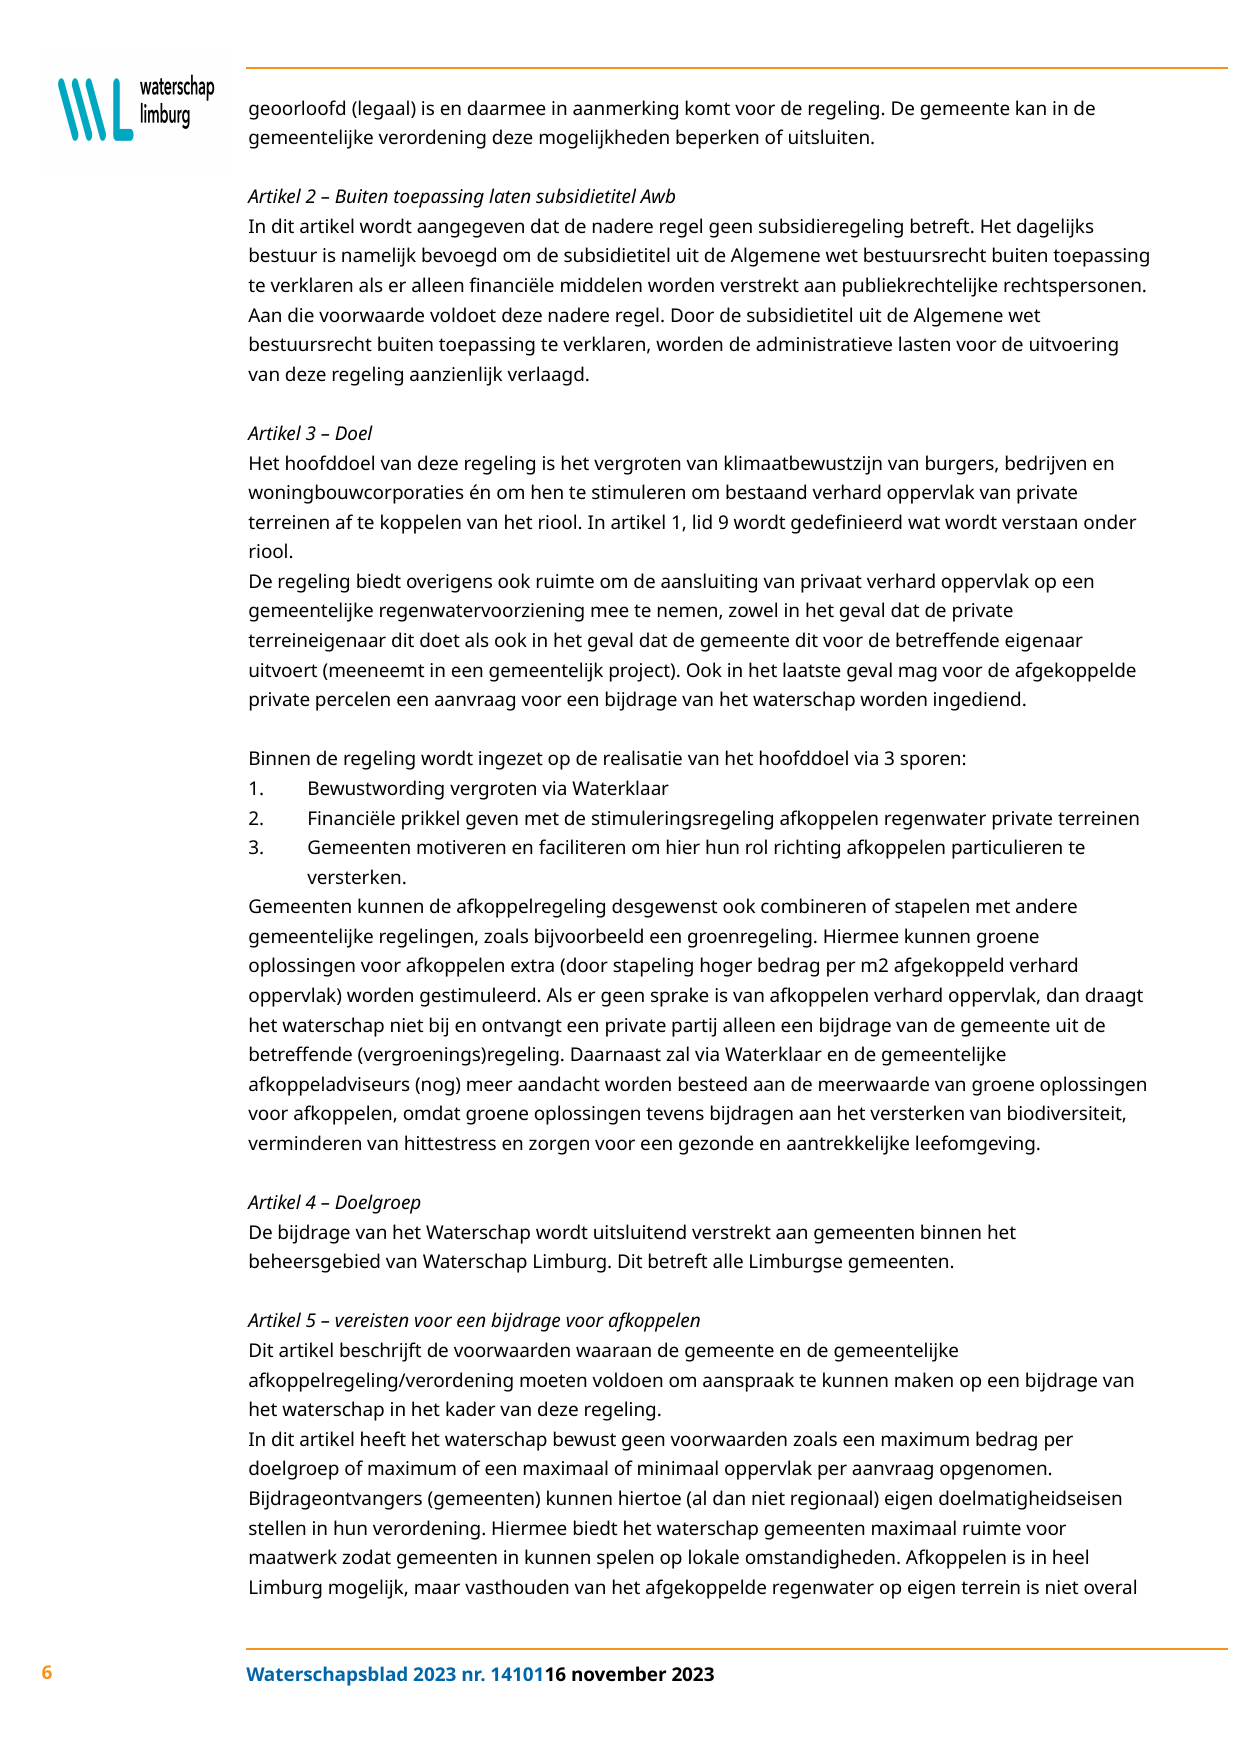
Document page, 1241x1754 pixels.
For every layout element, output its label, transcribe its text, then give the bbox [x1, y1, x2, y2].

text Dit artikel beschrijft de voorwaarden waaraan de gemeente en de gemeentelijke afkoppelregeling/verordening moeten voldoen om aanspraak te kunnen maken op een bijdrage van het waterschap in het kader van deze regeling. [248, 1337, 1152, 1422]
list Bewustwording vergroten via Waterklaar [248, 775, 1152, 801]
text Artikel 5 – vereisten voor een bijdrage voor afkoppelen [248, 1308, 1152, 1333]
text Artikel 3 – Doel [248, 420, 1152, 446]
list Financiële prikkel geven met de stimuleringsregeling afkoppelen regenwater private terreinen [248, 805, 1152, 831]
text Gemeenten kunnen de afkoppelregeling desgewenst ook combineren of stapelen met andere gemeentelijke regelingen, zoals bijvoorbeeld een groenregeling. Hiermee kunnen groene oplossingen voor afkoppelen extra (door stapeling hoger bedrag per m2 afgekoppeld verhard oppervlak) worden gestimuleerd. Als er geen sprake is van afkoppelen verhard oppervlak, dan draagt het waterschap niet bij en ontvangt een private partij alleen een bijdrage van de gemeente uit de betreffende (vergroenings)regeling. Daarnaast zal via Waterklaar en de gemeentelijke afkoppeladviseurs (nog) meer aandacht worden besteed aan de meerwaarde van groene oplossingen voor afkoppelen, omdat groene oplossingen tevens bijdragen aan het versterken van biodiversiteit, verminderen van hittestress en zorgen voor een gezonde en aantrekkelijke leefomgeving. [248, 893, 1152, 1156]
picture [41, 47, 231, 172]
text In dit artikel heeft het waterschap bewust geen voorwaarden zoals een maximum bedrag per doelgroep of maximum of een maximaal of minimaal oppervlak per aanvraag opgenomen. Bijdrageontvangers (gemeenten) kunnen hiertoe (al dan niet regionaal) eigen doelmatigheidseisen stellen in hun verordening. Hiermee biedt het waterschap gemeenten maximaal ruimte voor maatwerk zodat gemeenten in kunnen spelen op lokale omstandigheden. Afkoppelen is in heel Limburg mogelijk, maar vasthouden van het afgekoppelde regenwater op eigen terrein is niet overal [248, 1426, 1152, 1600]
text Het hoofddoel van deze regeling is het vergroten van klimaatbewustzijn van burgers, bedrijven en woningbouwcorporaties én om hen te stimuleren om bestaand verhard oppervlak van private terreinen af te koppelen van het riool. In artikel 1, lid 9 wordt gedefinieerd wat wordt verstaan onder riool. [248, 450, 1152, 564]
list Gemeenten motiveren en faciliteren om hier hun rol richting afkoppelen particulieren te versterken. [248, 834, 1152, 890]
text geoorloofd (legaal) is en daarmee in aanmerking komt voor de regeling. De gemeente kan in de gemeentelijke verordening deze mogelijkheden beperken of uitsluiten. [248, 95, 1152, 150]
text In dit artikel wordt aangegeven dat de nadere regel geen subsidieregeling betreft. Het dagelijks bestuur is namelijk bevoegd om de subsidietitel uit de Algemene wet bestuursrecht buiten toepassing te verklaren als er alleen financiële middelen worden verstrekt aan publiekrechtelijke rechtspersonen. Aan die voorwaarde voldoet deze nadere regel. Door de subsidietitel uit de Algemene wet bestuursrecht buiten toepassing te verklaren, worden de administratieve lasten voor de uitvoering van deze regeling aanzienlijk verlaagd. [248, 213, 1152, 387]
text Artikel 2 – Buiten toepassing laten subsidietitel Awb [248, 183, 1152, 209]
text De bijdrage van het Waterschap wordt uitsluitend verstrekt aan gemeenten binnen het beheersgebied van Waterschap Limburg. Dit betreft alle Limburgse gemeenten. [248, 1219, 1152, 1274]
text De regeling biedt overigens ook ruimte om de aansluiting van privaat verhard oppervlak op een gemeentelijke regenwatervoorziening mee te nemen, zowel in het geval dat de private terreineigenaar dit doet als ook in het geval dat de gemeente dit voor de betreffende eigenaar uitvoert (meeneemt in een gemeentelijk project). Ook in het laatste geval mag voor de afgekoppelde private percelen een aanvraag voor een bijdrage van het waterschap worden ingediend. [248, 568, 1152, 712]
text Binnen de regeling wordt ingezet op de realisatie van het hoofddoel via 3 sporen: [248, 746, 1152, 771]
text Artikel 4 – Doelgroep [248, 1189, 1152, 1215]
